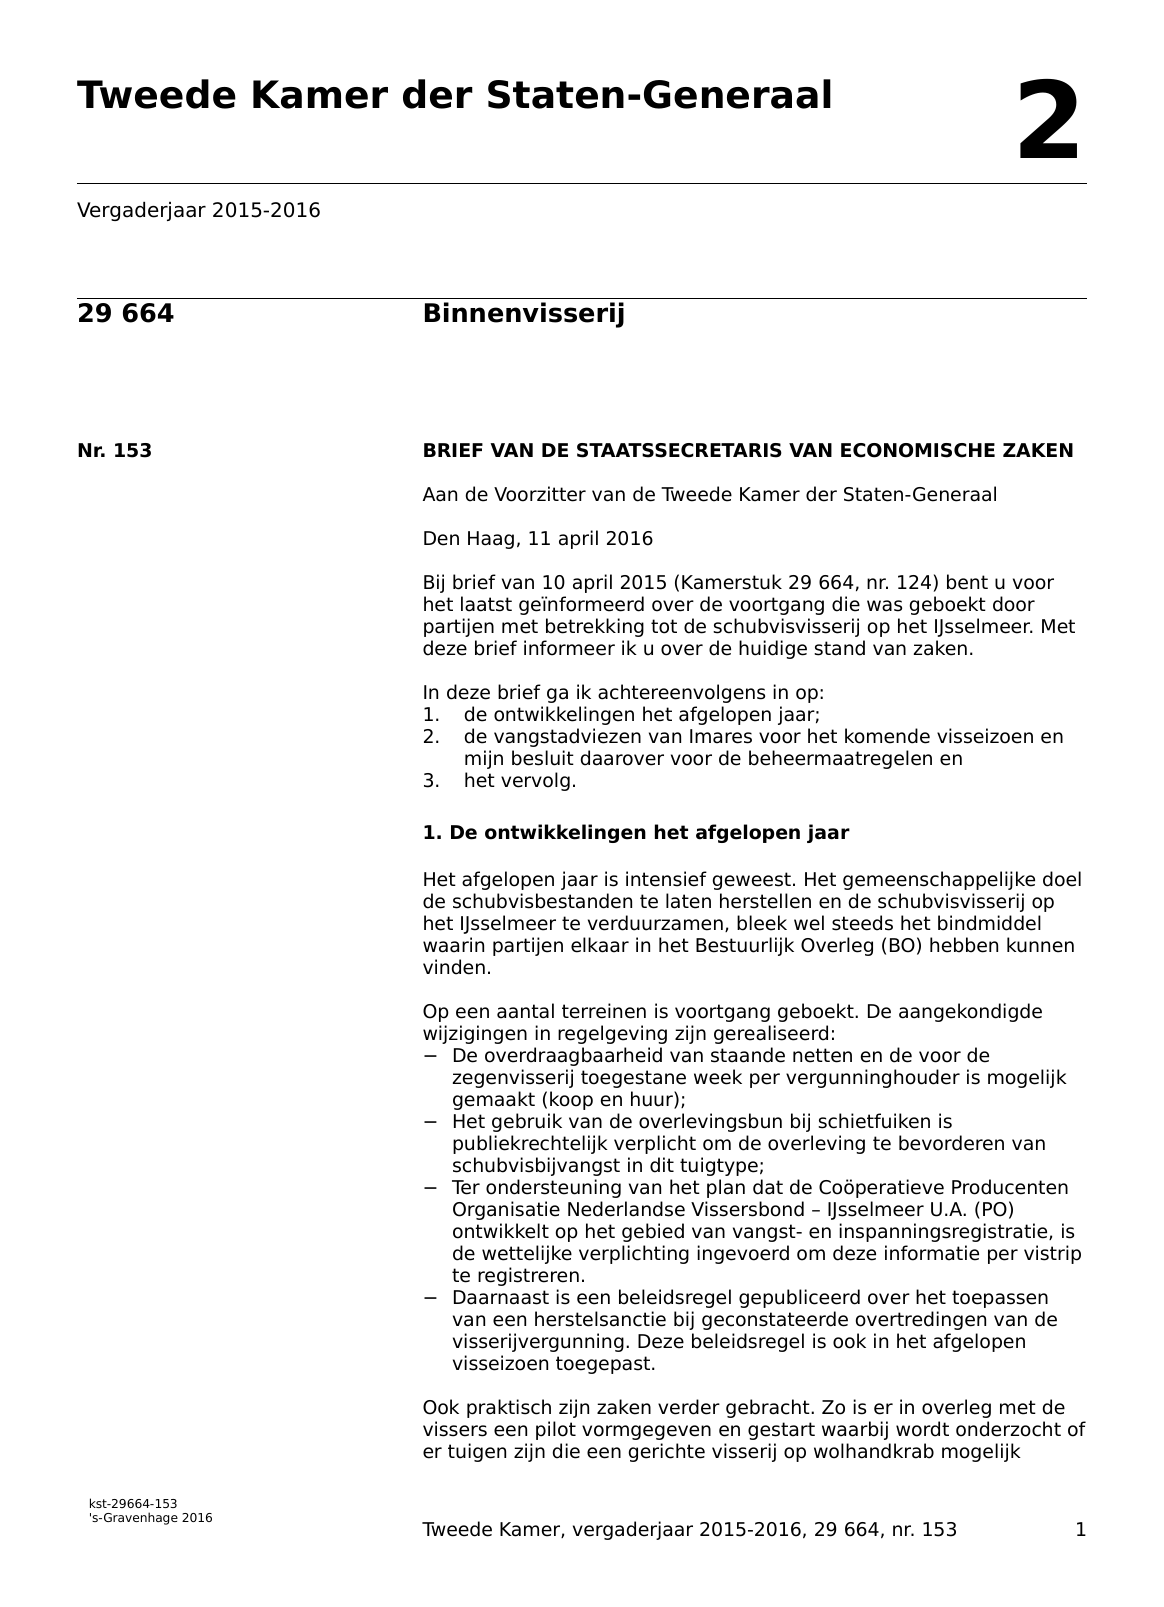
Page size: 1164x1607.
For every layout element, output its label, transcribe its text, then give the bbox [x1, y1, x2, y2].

text Aan de Voorzitter van de Tweede Kamer der Staten-Generaal [422, 484, 1087, 506]
text Den Haag, 11 april 2016 [422, 528, 1087, 550]
text − De overdraagbaarheid van staande netten en de voor de zegenvisserij toegestane week per vergunninghouder is mogelijk gemaakt (koop en huur); [422, 1045, 1087, 1111]
table_header 2 [886, 59, 1087, 183]
text In deze brief ga ik achtereenvolgens in op: [422, 682, 1087, 704]
subtitle 29 664 Binnenvisserij [77, 299, 1087, 329]
text kst-29664-153 [88, 1497, 323, 1511]
subtitle 1. De ontwikkelingen het afgelopen jaar [422, 822, 1087, 844]
text − Ter ondersteuning van het plan dat de Coöperatieve Producenten Organisatie Nederlandse Vissersbond – IJsselmeer U.A. (PO) ontwikkelt op het gebied van vangst- en inspanningsregistratie, is de wettelijke verplichting ingevoerd om deze informatie per vistrip te registreren. [422, 1177, 1087, 1287]
text Bij brief van 10 april 2015 (Kamerstuk 29 664, nr. 124) bent u voor het laatst geïnformeerd over de voortgang die was geboekt door partijen met betrekking tot de schubvisvisserij op het IJsselmeer. Met deze brief informeer ik u over de huidige stand van zaken. [422, 572, 1087, 660]
text 2. de vangstadviezen van Imares voor het komende visseizoen en mijn besluit daarover voor de beheermaatregelen en [422, 726, 1087, 770]
subtitle Nr. 153 BRIEF VAN DE STAATSSECRETARIS VAN ECONOMISCHE ZAKEN [77, 440, 1087, 462]
text 's-Gravenhage 2016 [88, 1511, 323, 1525]
text 3. het vervolg. [422, 770, 1087, 792]
text − Daarnaast is een beleidsregel gepubliceerd over het toepassen van een herstelsanctie bij geconstateerde overtredingen van de visserijvergunning. Deze beleidsregel is ook in het afgelopen visseizoen toegepast. [422, 1287, 1087, 1375]
text 1. de ontwikkelingen het afgelopen jaar; [422, 704, 1087, 726]
text − Het gebruik van de overlevingsbun bij schietfuiken is publiekrechtelijk verplicht om de overleving te bevorderen van schubvisbijvangst in dit tuigtype; [422, 1111, 1087, 1177]
table_cell Vergaderjaar 2015-2016 [77, 184, 1087, 298]
text Ook praktisch zijn zaken verder gebracht. Zo is er in overleg met de vissers een pilot vormgegeven en gestart waarbij wordt onderzocht of er tuigen zijn die een gerichte visserij op wolhandkrab mogelijk [422, 1397, 1087, 1463]
table_header Tweede Kamer der Staten-Generaal [77, 59, 886, 183]
text Het afgelopen jaar is intensief geweest. Het gemeenschappelijke doel de schubvisbestanden te laten herstellen en de schubvisvisserij op het IJsselmeer te verduurzamen, bleek wel steeds het bindmiddel waarin partijen elkaar in het Bestuurlijk Overleg (BO) hebben kunnen vinden. [422, 869, 1087, 979]
text Op een aantal terreinen is voortgang geboekt. De aangekondigde wijzigingen in regelgeving zijn gerealiseerd: [422, 1001, 1087, 1045]
